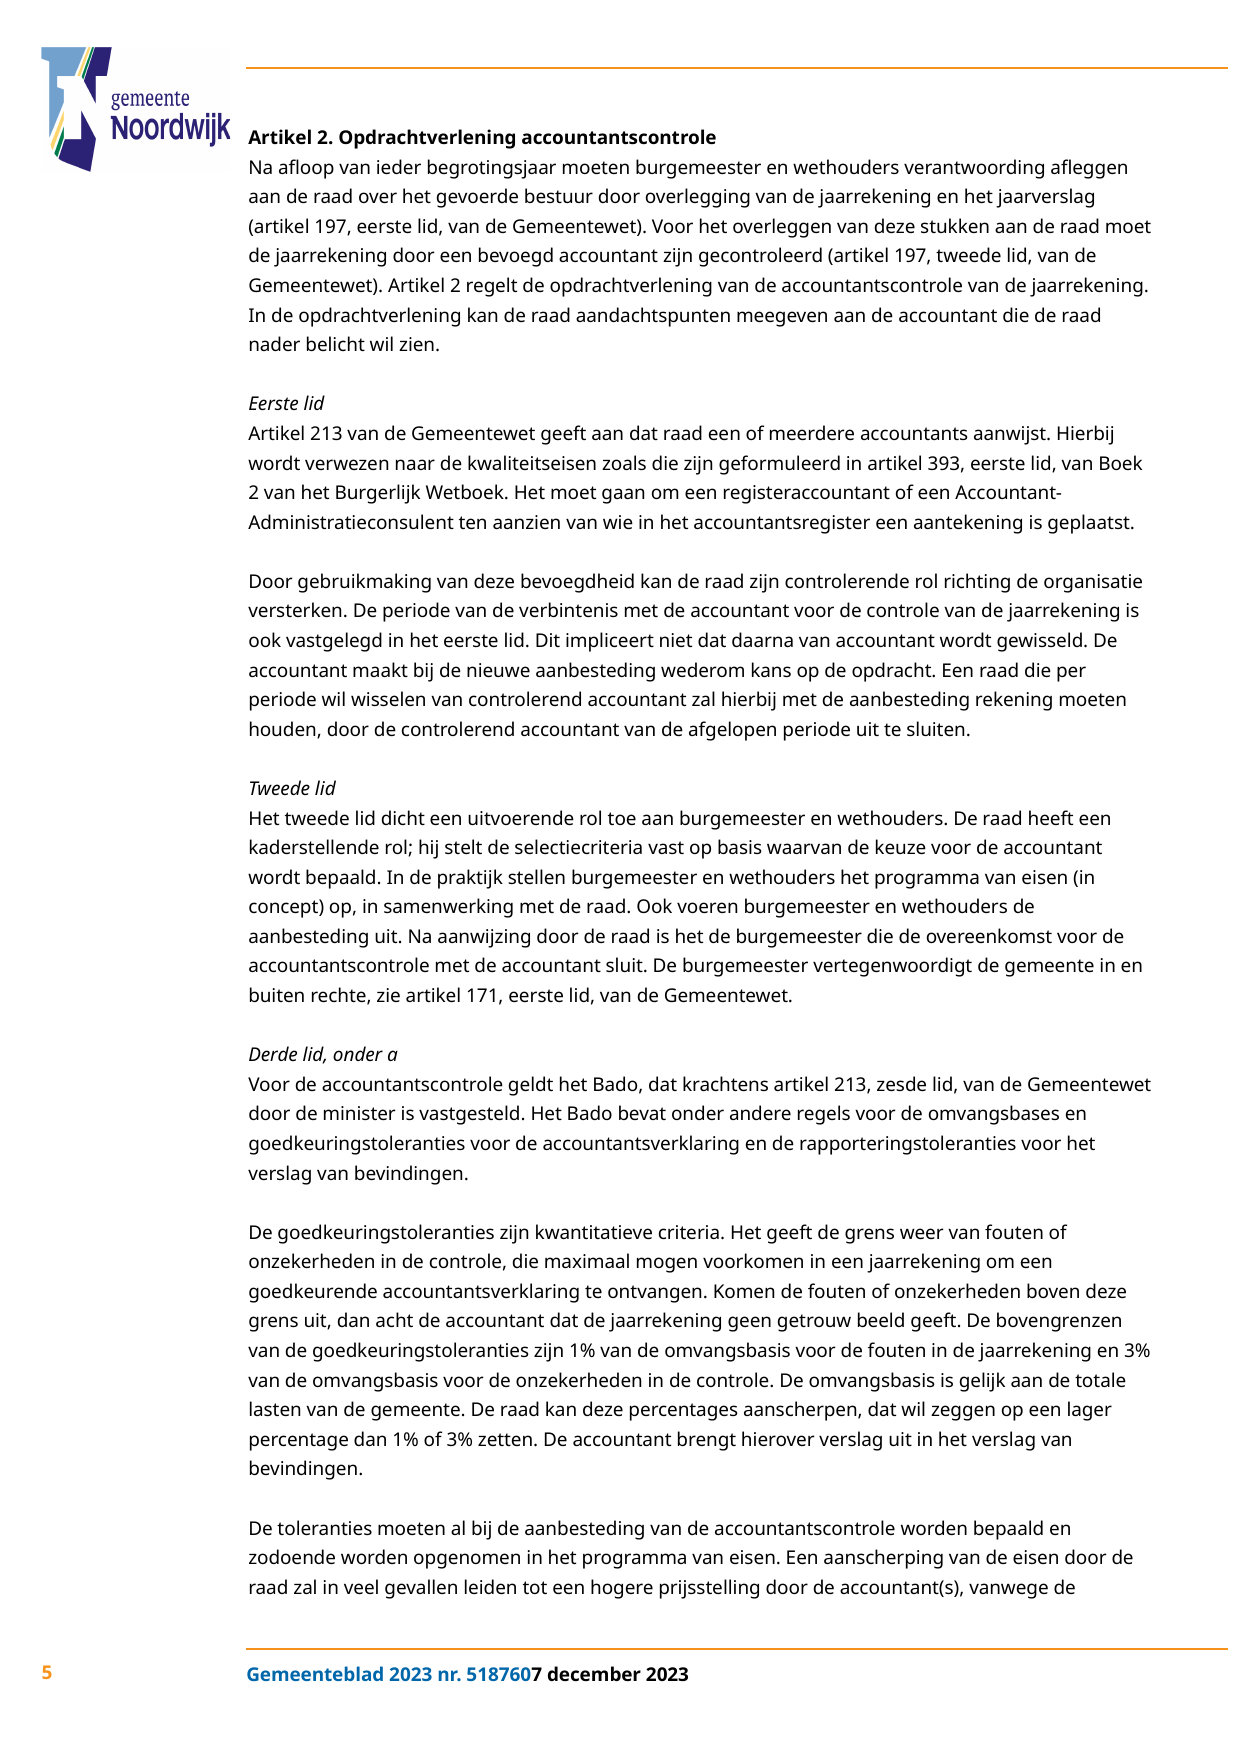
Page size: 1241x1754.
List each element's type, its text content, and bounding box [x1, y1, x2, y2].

text Voor de accountantscontrole geldt het Bado, dat krachtens artikel 213, zesde lid, van de Gemeentewet door de minister is vastgesteld. Het Bado bevat onder andere regels voor de omvangsbases en goedkeuringstoleranties voor de accountantsverklaring en de rapporteringstoleranties voor het verslag van bevindingen. [248, 1071, 1152, 1186]
text Artikel 2. Opdrachtverlening accountantscontrole [248, 124, 1152, 150]
text De goedkeuringstoleranties zijn kwantitatieve criteria. Het geeft de grens weer van fouten of onzekerheden in de controle, die maximaal mogen voorkomen in een jaarrekening om een goedkeurende accountantsverklaring te ontvangen. Komen de fouten of onzekerheden boven deze grens uit, dan acht de accountant dat de jaarrekening geen getrouw beeld geeft. De bovengrenzen van de goedkeuringstoleranties zijn 1% van de omvangsbasis voor de fouten in de jaarrekening en 3% van de omvangsbasis voor de onzekerheden in de controle. De omvangsbasis is gelijk aan de totale lasten van de gemeente. De raad kan deze percentages aanscherpen, dat wil zeggen op een lager percentage dan 1% of 3% zetten. De accountant brengt hierover verslag uit in het verslag van bevindingen. [248, 1219, 1152, 1481]
text Eerste lid [248, 391, 1152, 416]
text Derde lid, onder a [248, 1041, 1152, 1067]
text Na afloop van ieder begrotingsjaar moeten burgemeester en wethouders verantwoording afleggen aan de raad over het gevoerde bestuur door overlegging van de jaarrekening en het jaarverslag (artikel 197, eerste lid, van de Gemeentewet). Voor het overleggen van deze stukken aan de raad moet de jaarrekening door een bevoegd accountant zijn gecontroleerd (artikel 197, tweede lid, van de Gemeentewet). Artikel 2 regelt de opdrachtverlening van de accountantscontrole van de jaarrekening. In de opdrachtverlening kan de raad aandachtspunten meegeven aan de accountant die de raad nader belicht wil zien. [248, 154, 1152, 357]
text Door gebruikmaking van deze bevoegdheid kan de raad zijn controlerende rol richting de organisatie versterken. De periode van de verbintenis met de accountant voor de controle van de jaarrekening is ook vastgelegd in het eerste lid. Dit impliceert niet dat daarna van accountant wordt gewisseld. De accountant maakt bij de nieuwe aanbesteding wederom kans op de opdracht. Een raad die per periode wil wisselen van controlerend accountant zal hierbij met de aanbesteding rekening moeten houden, door de controlerend accountant van de afgelopen periode uit te sluiten. [248, 568, 1152, 742]
text Het tweede lid dicht een uitvoerende rol toe aan burgemeester en wethouders. De raad heeft een kaderstellende rol; hij stelt de selectiecriteria vast op basis waarvan de keuze voor de accountant wordt bepaald. In de praktijk stellen burgemeester en wethouders het programma van eisen (in concept) op, in samenwerking met de raad. Ook voeren burgemeester en wethouders de aanbesteding uit. Na aanwijzing door de raad is het de burgemeester die de overeenkomst voor de accountantscontrole met de accountant sluit. De burgemeester vertegenwoordigt de gemeente in en buiten rechte, zie artikel 171, eerste lid, van de Gemeentewet. [248, 805, 1152, 1008]
picture [41, 47, 231, 172]
text Tweede lid [248, 775, 1152, 801]
text De toleranties moeten al bij de aanbesteding van de accountantscontrole worden bepaald en zodoende worden opgenomen in het programma van eisen. Een aanscherping van de eisen door de raad zal in veel gevallen leiden tot een hogere prijsstelling door de accountant(s), vanwege de [248, 1515, 1152, 1600]
text Artikel 213 van de Gemeentewet geeft aan dat raad een of meerdere accountants aanwijst. Hierbij wordt verwezen naar de kwaliteitseisen zoals die zijn geformuleerd in artikel 393, eerste lid, van Boek 2 van het Burgerlijk Wetboek. Het moet gaan om een registeraccountant of een Accountant-Administratieconsulent ten aanzien van wie in het accountantsregister een aantekening is geplaatst. [248, 420, 1152, 535]
